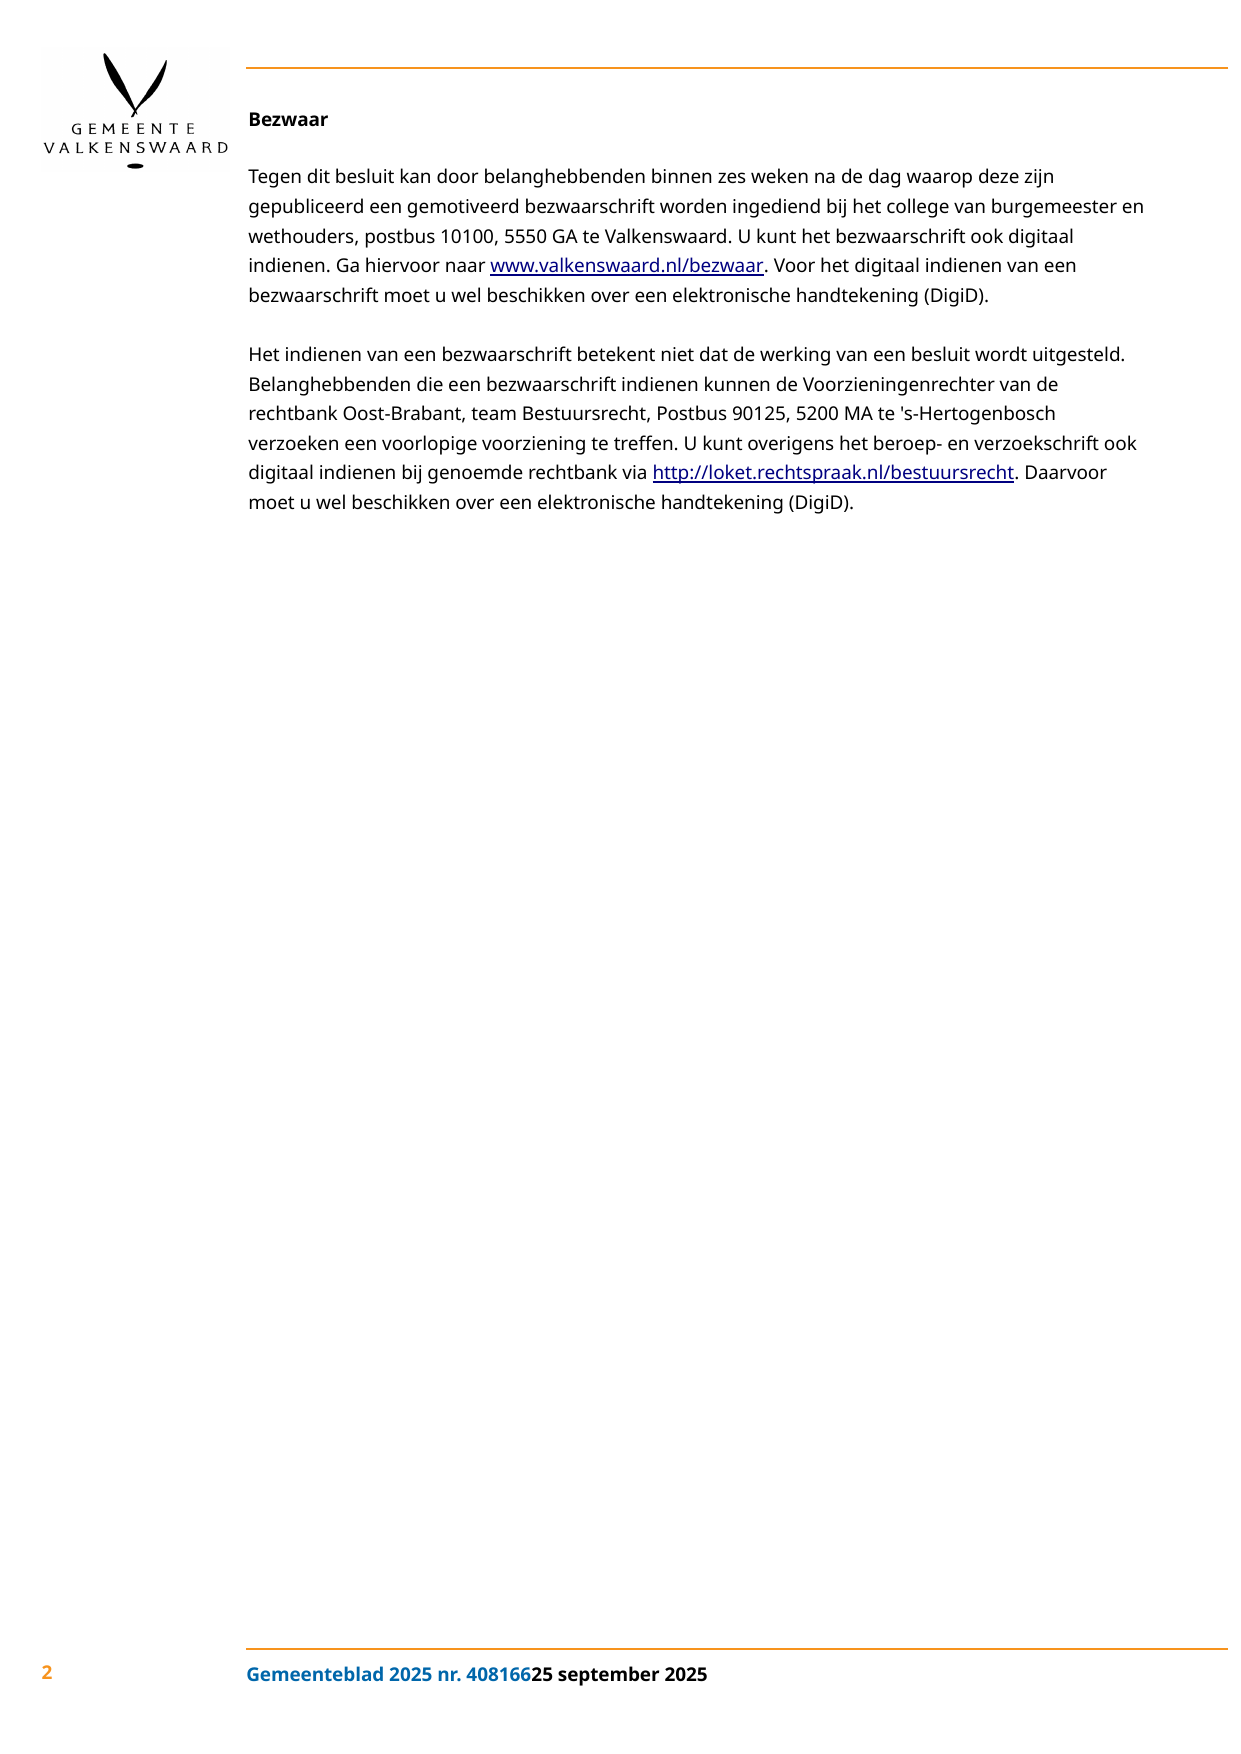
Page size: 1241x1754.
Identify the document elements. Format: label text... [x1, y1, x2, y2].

text Het indienen van een bezwaarschrift betekent niet dat de werking van een besluit wordt uitgesteld. Belanghebbenden die een bezwaarschrift indienen kunnen de Voorzieningenrechter van de rechtbank Oost-Brabant, team Bestuursrecht, Postbus 90125, 5200 MA te 's-Hertogenbosch verzoeken een voorlopige voorziening te treffen. U kunt overigens het beroep- en verzoekschrift ook digitaal indienen bij genoemde rechtbank via http://loket.rechtspraak.nl/bestuursrecht. Daarvoor moet u wel beschikken over een elektronische handtekening (DigiD). [248, 341, 1152, 515]
text Tegen dit besluit kan door belanghebbenden binnen zes weken na de dag waarop deze zijn gepubliceerd een gemotiveerd bezwaarschrift worden ingediend bij het college van burgemeester en wethouders, postbus 10100, 5550 GA te Valkenswaard. U kunt het bezwaarschrift ook digitaal indienen. Ga hiervoor naar www.valkenswaard.nl/bezwaar. Voor het digitaal indienen van een bezwaarschrift moet u wel beschikken over een elektronische handtekening (DigiD). [248, 164, 1152, 308]
text Bezwaar [248, 95, 1152, 134]
picture [41, 47, 231, 172]
